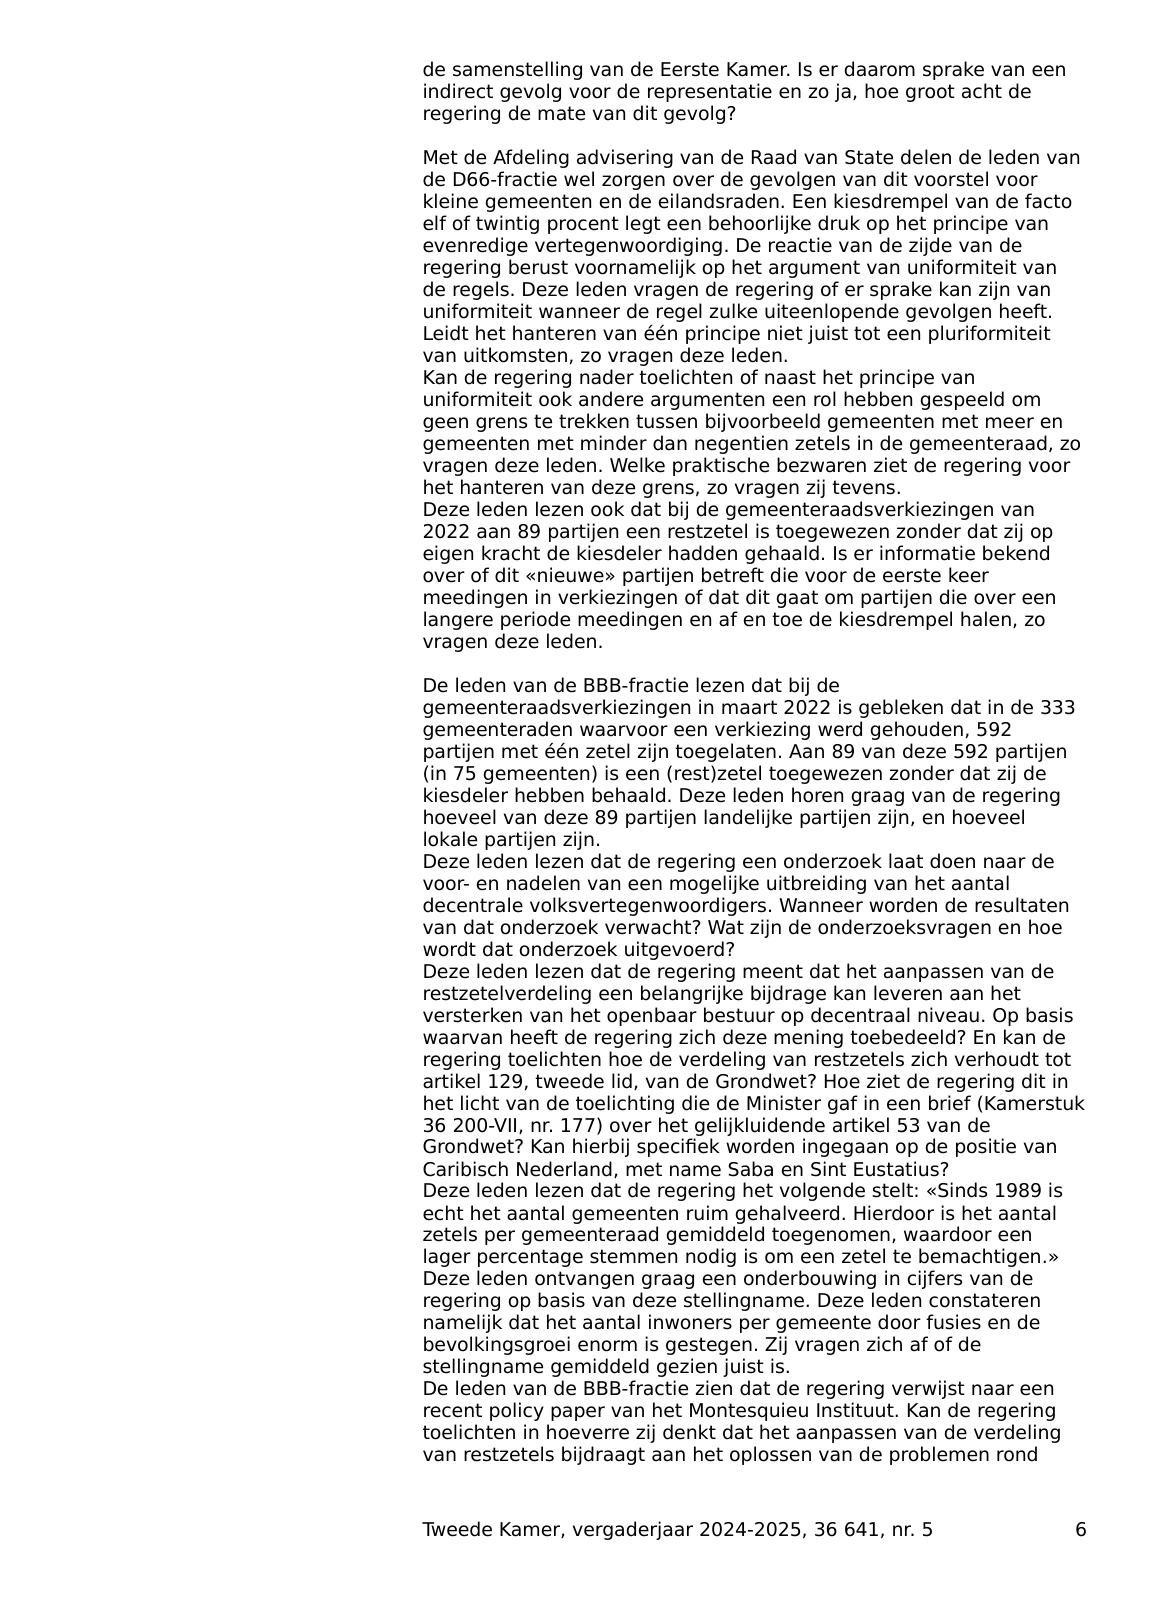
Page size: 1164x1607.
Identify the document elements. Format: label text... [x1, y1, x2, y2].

text de samenstelling van de Eerste Kamer. Is er daarom sprake van een indirect gevolg voor de representatie en zo ja, hoe groot acht de regering de mate van dit gevolg? [422, 59, 1087, 125]
text Deze leden lezen dat de regering meent dat het aanpassen van de restzetelverdeling een belangrijke bijdrage kan leveren aan het versterken van het openbaar bestuur op decentraal niveau. Op basis waarvan heeft de regering zich deze mening toebedeeld? En kan de regering toelichten hoe de verdeling van restzetels zich verhoudt tot artikel 129, tweede lid, van de Grondwet? Hoe ziet de regering dit in het licht van de toelichting die de Minister gaf in een brief (Kamerstuk 36 200-VII, nr. 177) over het gelijkluidende artikel 53 van de Grondwet? Kan hierbij specifiek worden ingegaan op de positie van Caribisch Nederland, met name Saba en Sint Eustatius? [422, 961, 1087, 1180]
text De leden van de BBB-fractie lezen dat bij de gemeenteraadsverkiezingen in maart 2022 is gebleken dat in de 333 gemeenteraden waarvoor een verkiezing werd gehouden, 592 partijen met één zetel zijn toegelaten. Aan 89 van deze 592 partijen (in 75 gemeenten) is een (rest)zetel toegewezen zonder dat zij de kiesdeler hebben behaald. Deze leden horen graag van de regering hoeveel van deze 89 partijen landelijke partijen zijn, en hoeveel lokale partijen zijn. [422, 675, 1087, 851]
text Met de Afdeling advisering van de Raad van State delen de leden van de D66-fractie wel zorgen over de gevolgen van dit voorstel voor kleine gemeenten en de eilandsraden. Een kiesdrempel van de facto elf of twintig procent legt een behoorlijke druk op het principe van evenredige vertegenwoordiging. De reactie van de zijde van de regering berust voornamelijk op het argument van uniformiteit van de regels. Deze leden vragen de regering of er sprake kan zijn van uniformiteit wanneer de regel zulke uiteenlopende gevolgen heeft. Leidt het hanteren van één principe niet juist tot een pluriformiteit van uitkomsten, zo vragen deze leden. [422, 147, 1087, 367]
text Deze leden lezen dat de regering een onderzoek laat doen naar de voor- en nadelen van een mogelijke uitbreiding van het aantal decentrale volksvertegenwoordigers. Wanneer worden de resultaten van dat onderzoek verwacht? Wat zijn de onderzoeksvragen en hoe wordt dat onderzoek uitgevoerd? [422, 851, 1087, 961]
text Kan de regering nader toelichten of naast het principe van uniformiteit ook andere argumenten een rol hebben gespeeld om geen grens te trekken tussen bijvoorbeeld gemeenten met meer en gemeenten met minder dan negentien zetels in de gemeenteraad, zo vragen deze leden. Welke praktische bezwaren ziet de regering voor het hanteren van deze grens, zo vragen zij tevens. [422, 367, 1087, 499]
text De leden van de BBB-fractie zien dat de regering verwijst naar een recent policy paper van het Montesquieu Instituut. Kan de regering toelichten in hoeverre zij denkt dat het aanpassen van de verdeling van restzetels bijdraagt aan het oplossen van de problemen rond [422, 1378, 1087, 1466]
text Deze leden ontvangen graag een onderbouwing in cijfers van de regering op basis van deze stellingname. Deze leden constateren namelijk dat het aantal inwoners per gemeente door fusies en de bevolkingsgroei enorm is gestegen. Zij vragen zich af of de stellingname gemiddeld gezien juist is. [422, 1268, 1087, 1378]
text Deze leden lezen ook dat bij de gemeenteraadsverkiezingen van 2022 aan 89 partijen een restzetel is toegewezen zonder dat zij op eigen kracht de kiesdeler hadden gehaald. Is er informatie bekend over of dit «nieuwe» partijen betreft die voor de eerste keer meedingen in verkiezingen of dat dit gaat om partijen die over een langere periode meedingen en af en toe de kiesdrempel halen, zo vragen deze leden. [422, 499, 1087, 653]
text Deze leden lezen dat de regering het volgende stelt: «Sinds 1989 is echt het aantal gemeenten ruim gehalveerd. Hierdoor is het aantal zetels per gemeenteraad gemiddeld toegenomen, waardoor een lager percentage stemmen nodig is om een zetel te bemachtigen.» [422, 1180, 1087, 1268]
